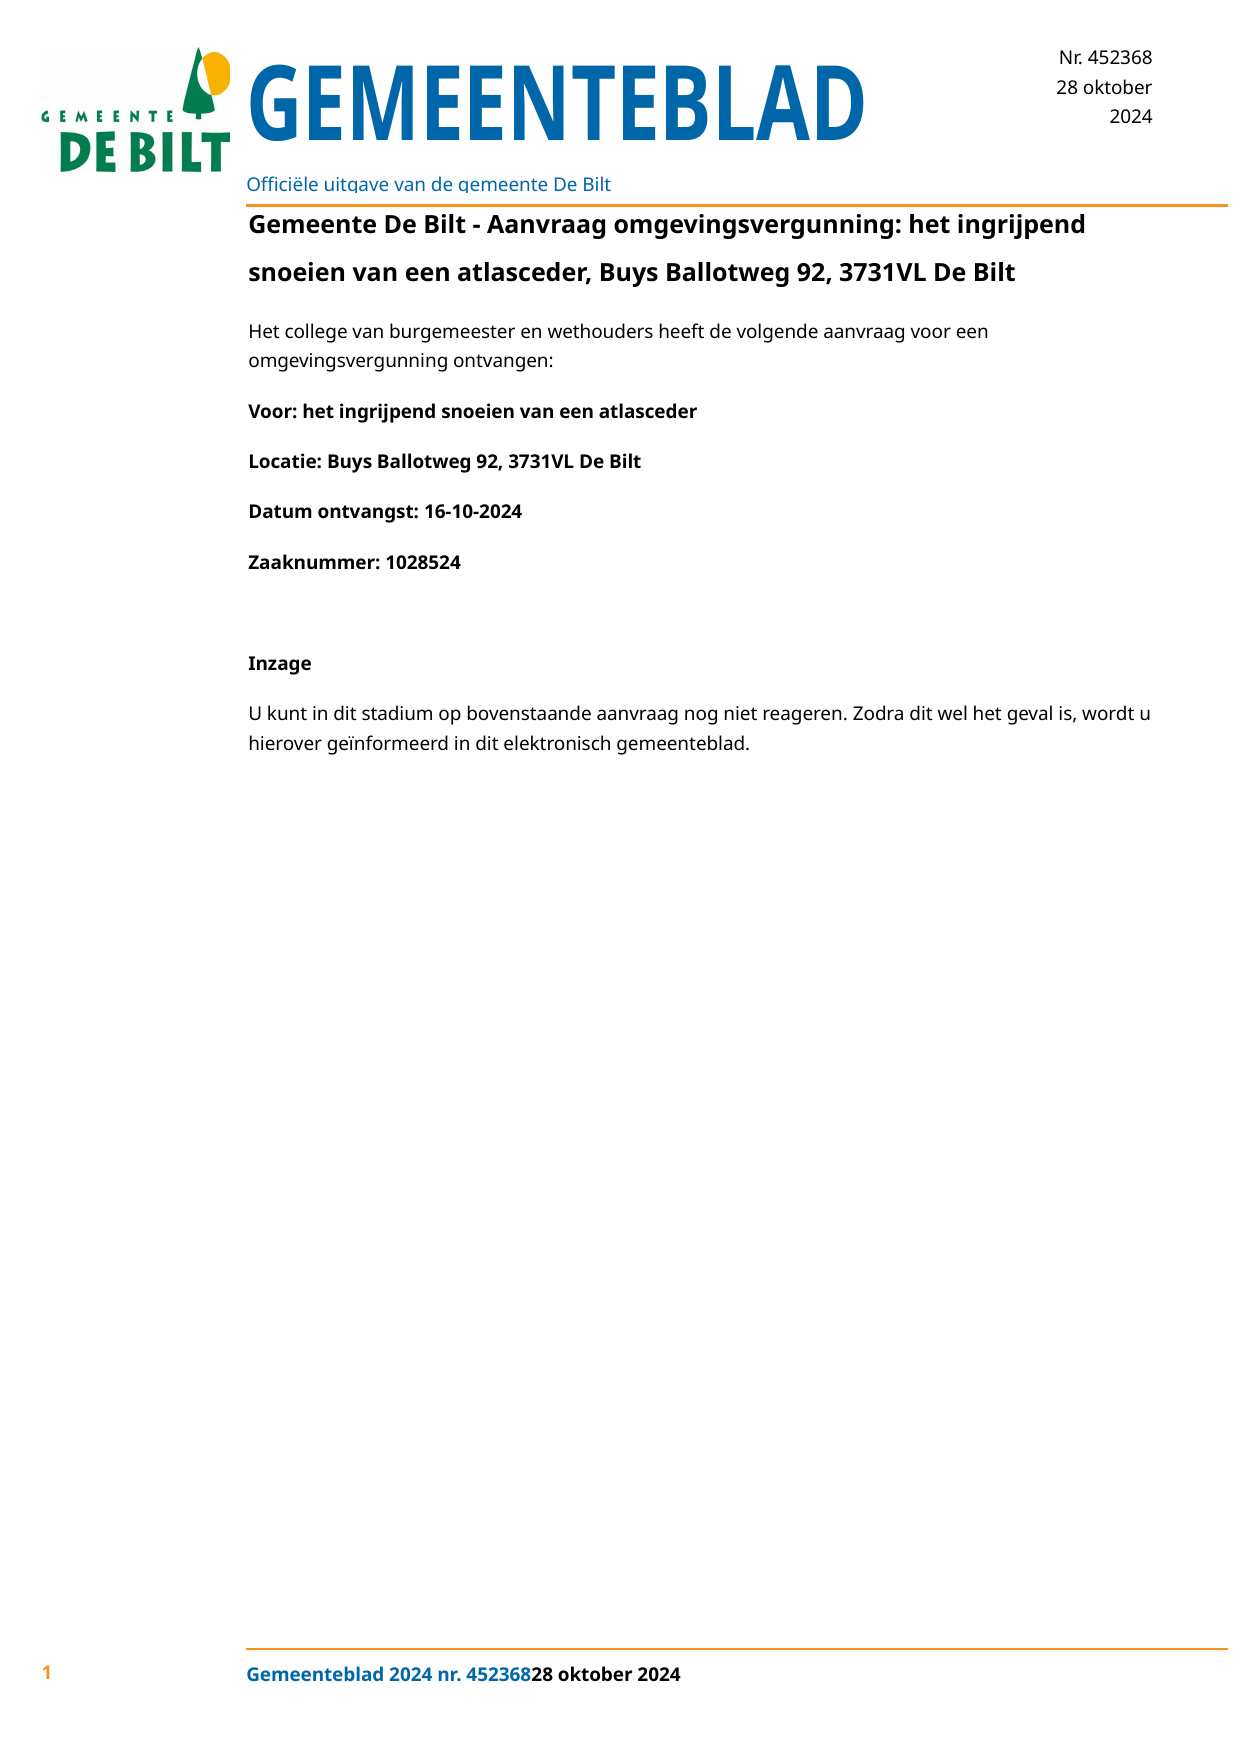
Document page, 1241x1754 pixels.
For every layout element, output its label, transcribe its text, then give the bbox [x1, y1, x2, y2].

picture [41, 47, 231, 172]
text Gemeente De Bilt - Aanvraag omgevingsvergunning: het ingrijpend snoeien van een atlasceder, Buys Ballotweg 92, 3731VL De Bilt [248, 207, 1152, 288]
text Zaaknummer: 1028524 [248, 549, 1152, 575]
text Locatie: Buys Ballotweg 92, 3731VL De Bilt [248, 448, 1152, 474]
text U kunt in dit stadium op bovenstaande aanvraag nog niet reageren. Zodra dit wel het geval is, wordt u hierover geïnformeerd in dit elektronisch gemeenteblad. [248, 700, 1152, 756]
text Voor: het ingrijpend snoeien van een atlasceder [248, 398, 1152, 424]
text Het college van burgemeester en wethouders heeft de volgende aanvraag voor een omgevingsvergunning ontvangen: [248, 318, 1152, 373]
text Inzage [248, 650, 1152, 676]
text Datum ontvangst: 16-10-2024 [248, 499, 1152, 524]
